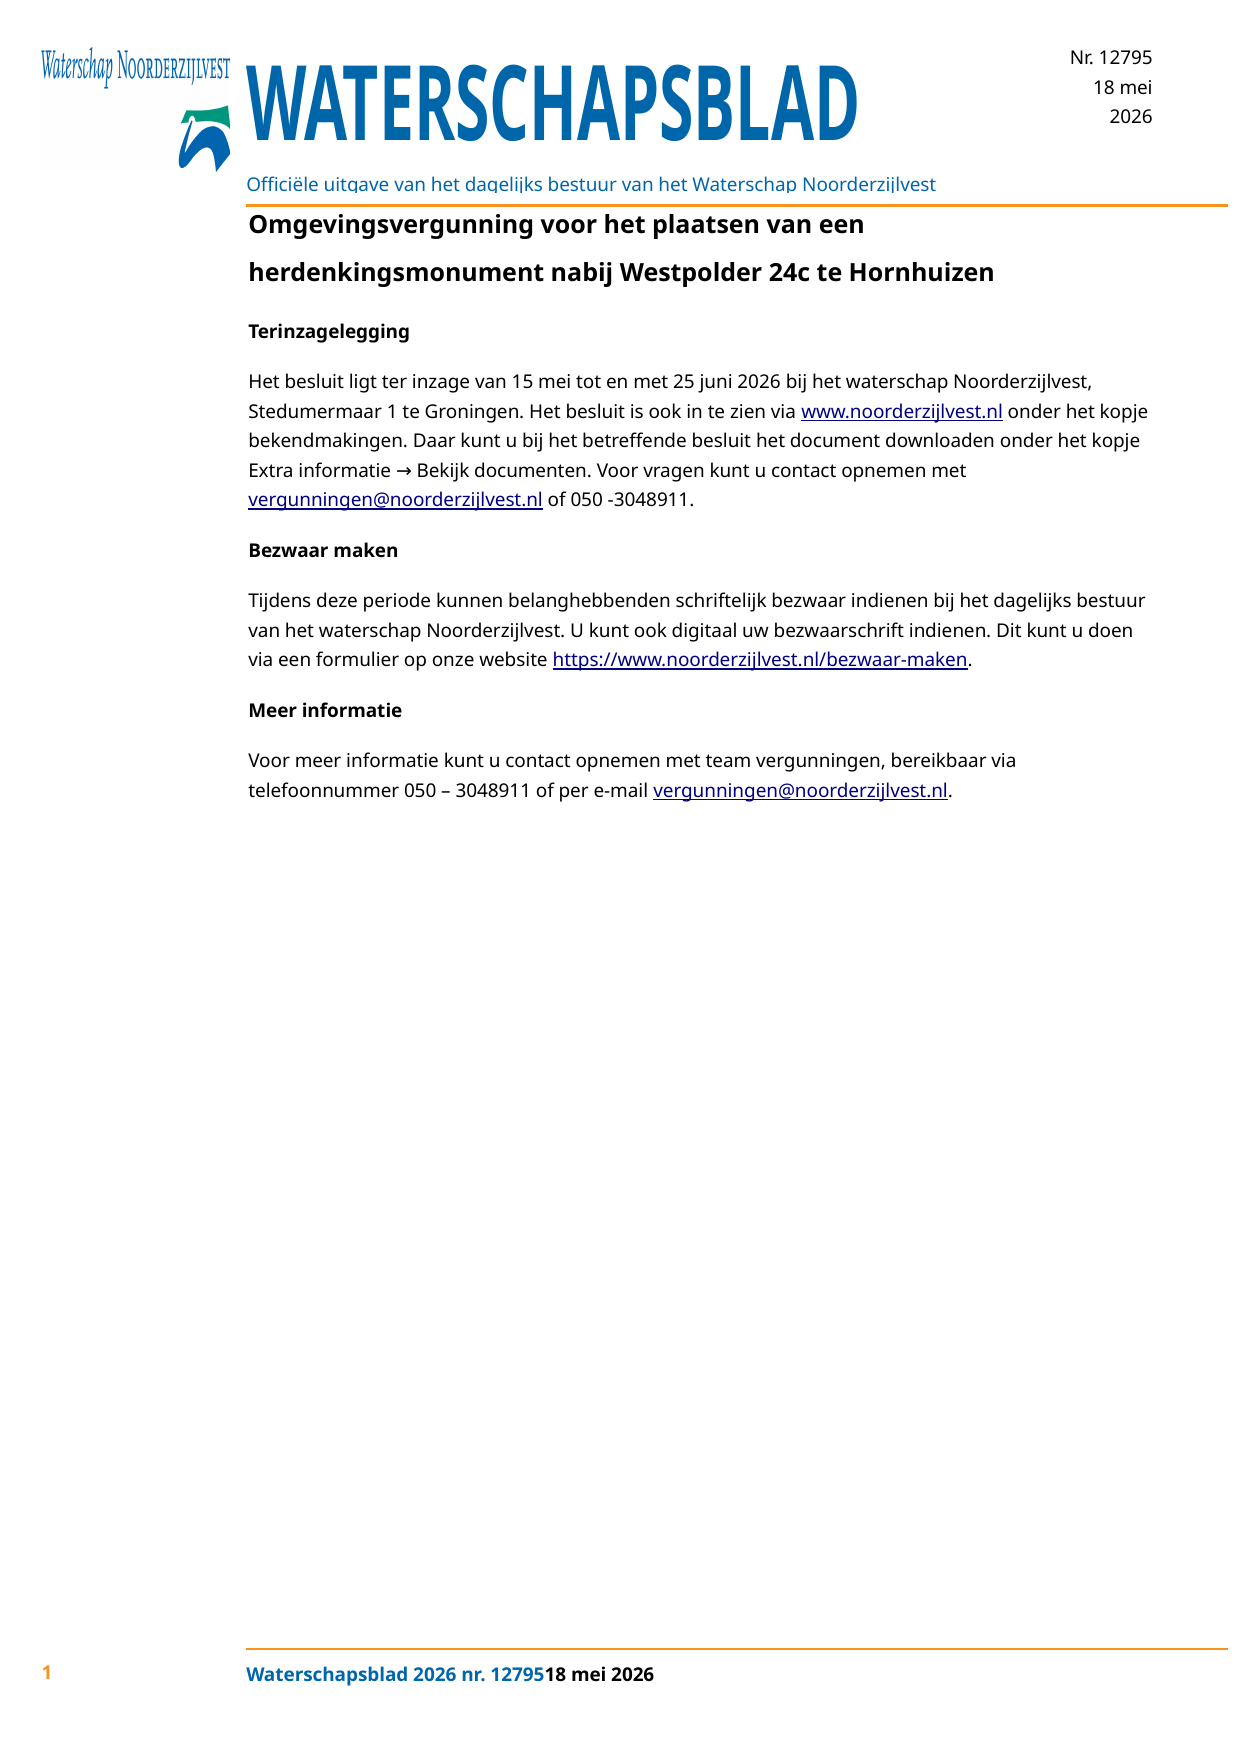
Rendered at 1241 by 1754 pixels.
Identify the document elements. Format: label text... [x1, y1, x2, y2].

text Tijdens deze periode kunnen belanghebbenden schriftelijk bezwaar indienen bij het dagelijks bestuur van het waterschap Noorderzijlvest. U kunt ook digitaal uw bezwaarschrift indienen. Dit kunt u doen via een formulier op onze website https://www.noorderzijlvest.nl/bezwaar-maken. [248, 587, 1152, 672]
picture [41, 47, 231, 172]
text Bezwaar maken [248, 537, 1152, 563]
text Voor meer informatie kunt u contact opnemen met team vergunningen, bereikbaar via telefoonnummer 050 – 3048911 of per e-mail vergunningen@noorderzijlvest.nl. [248, 747, 1152, 803]
text Terinzagelegging [248, 318, 1152, 344]
text Het besluit ligt ter inzage van 15 mei tot en met 25 juni 2026 bij het waterschap Noorderzijlvest, Stedumermaar 1 te Groningen. Het besluit is ook in te zien via www.noorderzijlvest.nl onder het kopje bekendmakingen. Daar kunt u bij het betreffende besluit het document downloaden onder het kopje Extra informatie → Bekijk documenten. Voor vragen kunt u contact opnemen met vergunningen@noorderzijlvest.nl of 050 -3048911. [248, 368, 1152, 512]
text Omgevingsvergunning voor het plaatsen van een herdenkingsmonument nabij Westpolder 24c te Hornhuizen [248, 207, 1152, 288]
text Meer informatie [248, 697, 1152, 723]
